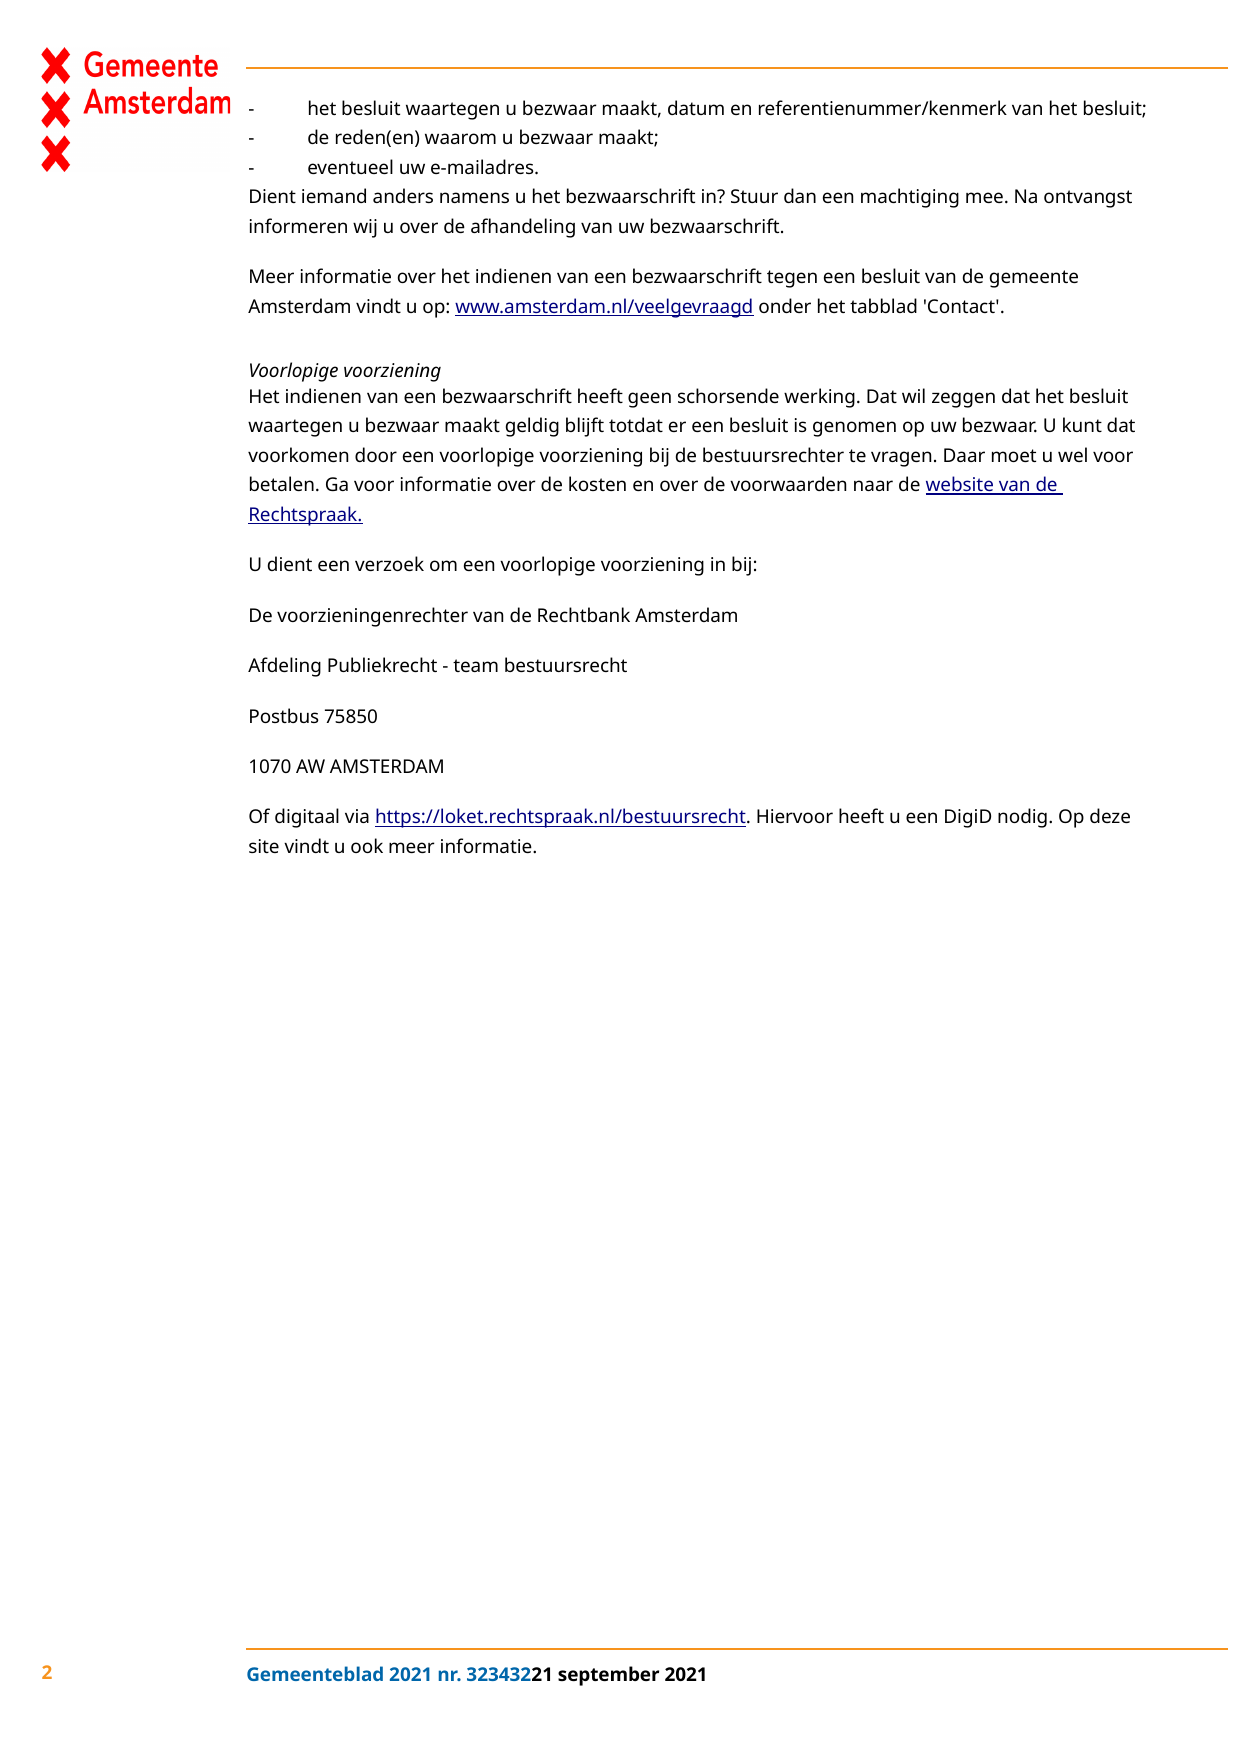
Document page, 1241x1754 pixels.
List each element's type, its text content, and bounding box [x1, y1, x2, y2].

text Postbus 75850 [248, 703, 1152, 728]
text De voorzieningenrechter van de Rechtbank Amsterdam [248, 602, 1152, 628]
list het besluit waartegen u bezwaar maakt, datum en referentienummer/kenmerk van het besluit; [248, 95, 1152, 121]
text Voorlopige voorziening [248, 357, 1152, 383]
list eventueel uw e-mailadres. [248, 154, 1152, 180]
text Dient iemand anders namens u het bezwaarschrift in? Stuur dan een machtiging mee. Na ontvangst informeren wij u over de afhandeling van uw bezwaarschrift. [248, 183, 1152, 239]
text U dient een verzoek om een voorlopige voorziening in bij: [248, 552, 1152, 577]
text 1070 AW AMSTERDAM [248, 753, 1152, 779]
text Of digitaal via https://loket.rechtspraak.nl/bestuursrecht. Hiervoor heeft u een DigiD nodig. Op deze site vindt u ook meer informatie. [248, 804, 1152, 859]
picture [41, 47, 231, 172]
text Meer informatie over het indienen van een bezwaarschrift tegen een besluit van de gemeente Amsterdam vindt u op: www.amsterdam.nl/veelgevraagd onder het tabblad 'Contact'. [248, 263, 1152, 319]
text Afdeling Publiekrecht - team bestuursrecht [248, 652, 1152, 678]
list de reden(en) waarom u bezwaar maakt; [248, 124, 1152, 150]
text Het indienen van een bezwaarschrift heeft geen schorsende werking. Dat wil zeggen dat het besluit waartegen u bezwaar maakt geldig blijft totdat er een besluit is genomen op uw bezwaar. U kunt dat voorkomen door een voorlopige voorziening bij de bestuursrechter te vragen. Daar moet u wel voor betalen. Ga voor informatie over de kosten en over de voorwaarden naar de website van de Rechtspraak. [248, 383, 1152, 527]
